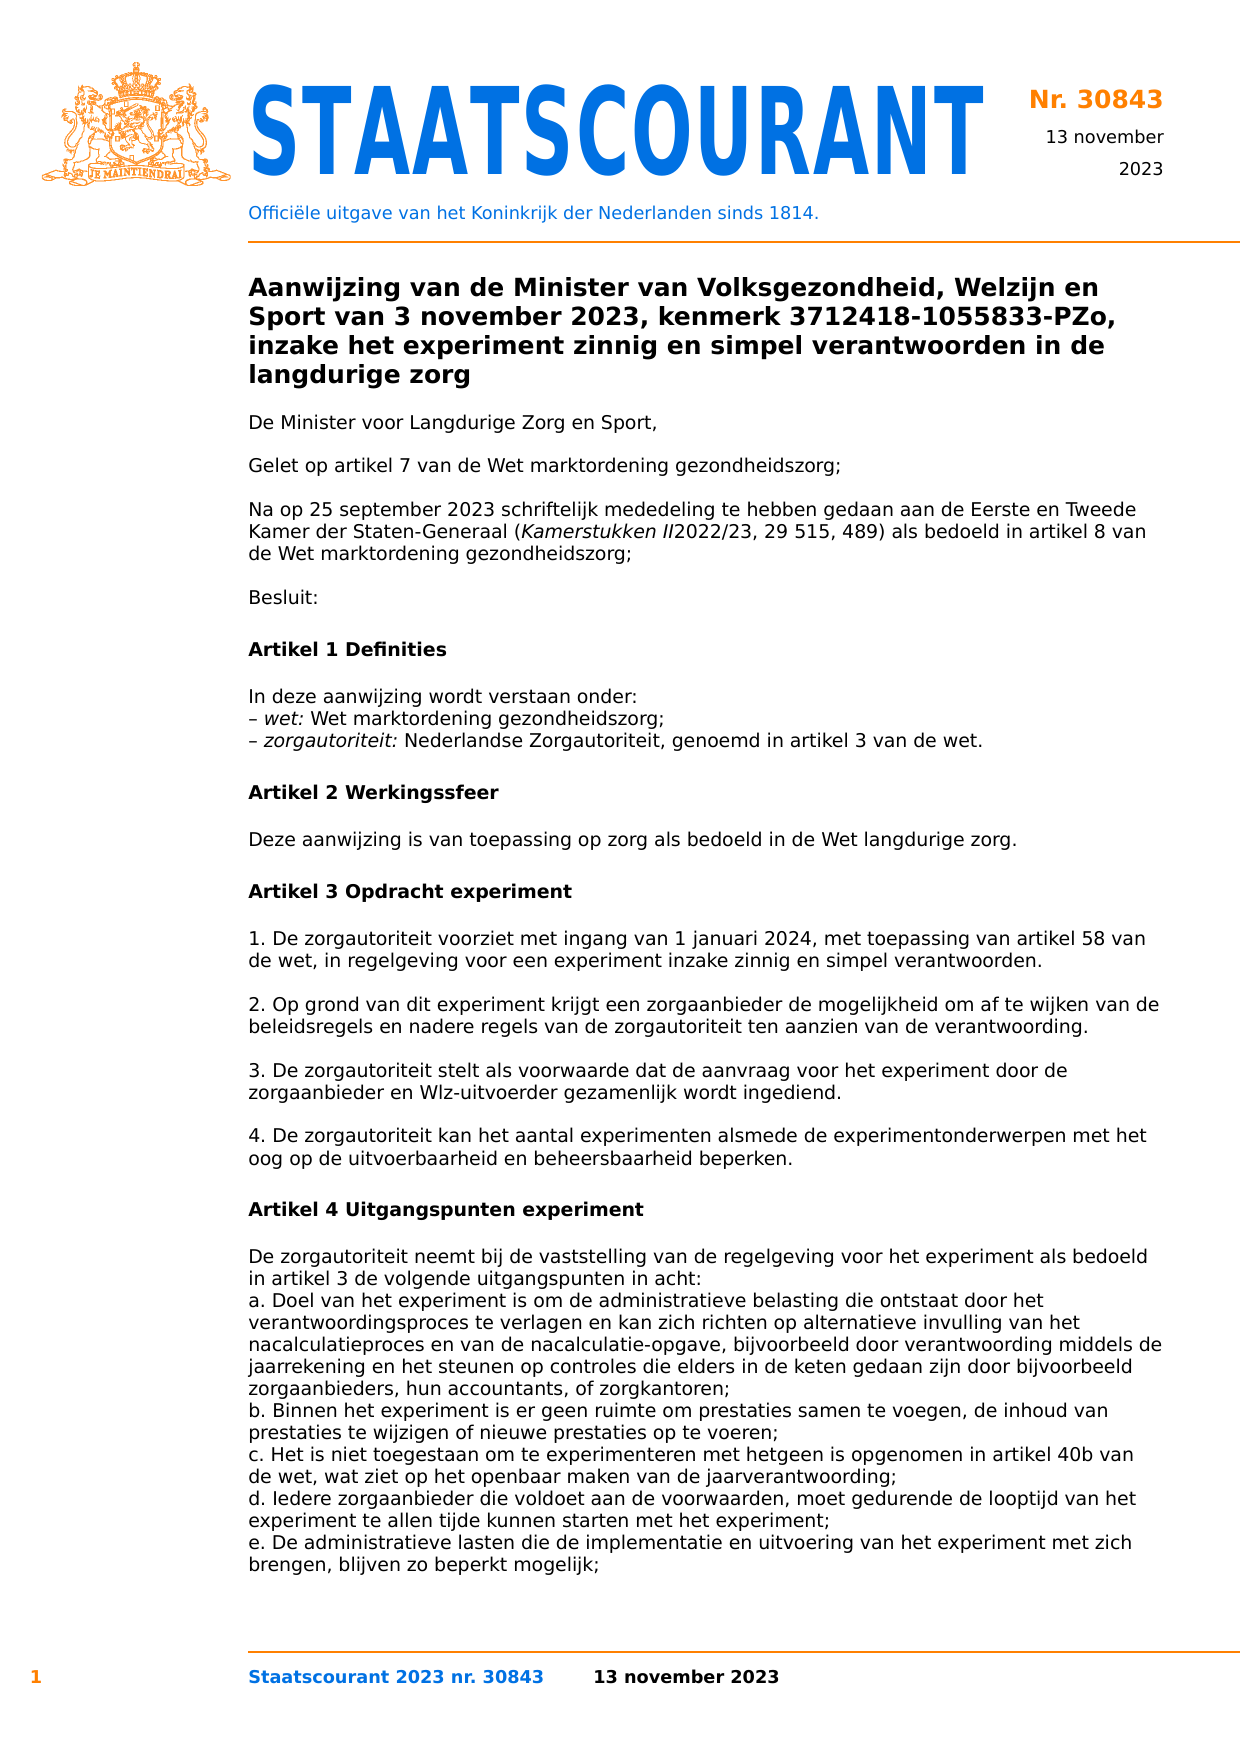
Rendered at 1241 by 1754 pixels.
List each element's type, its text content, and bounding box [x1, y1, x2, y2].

table_header STAATSCOURANT [248, 62, 998, 203]
text c. Het is niet toegestaan om te experimenteren met hetgeen is opgenomen in artikel 40b van de wet, wat ziet op het openbaar maken van de jaarverantwoording; [248, 1444, 1163, 1488]
text Besluit: [248, 587, 1163, 609]
text b. Binnen het experiment is er geen ruimte om prestaties samen te voegen, de inhoud van prestaties te wijzigen of nieuwe prestaties op te voeren; [248, 1400, 1163, 1444]
text e. De administratieve lasten die de implementatie en uitvoering van het experiment met zich brengen, blijven zo beperkt mogelijk; [248, 1532, 1163, 1576]
table_cell 2023 [998, 153, 1240, 203]
text a. Doel van het experiment is om de administratieve belasting die ontstaat door het verantwoordingsproces te verlagen en kan zich richten op alternatieve invulling van het nacalculatieproces en van de nacalculatie-opgave, bijvoorbeeld door verantwoording middels de jaarrekening en het steunen op controles die elders in de keten gedaan zijn door bijvoorbeeld zorgaanbieders, hun accountants, of zorgkantoren; [248, 1290, 1163, 1400]
text De zorgautoriteit neemt bij de vaststelling van de regelgeving voor het experiment als bedoeld in artikel 3 de volgende uitgangspunten in acht: [248, 1246, 1163, 1290]
subtitle Artikel 1 Definities [248, 639, 1163, 661]
subtitle Artikel 4 Uitgangspunten experiment [248, 1199, 1163, 1221]
text 3. De zorgautoriteit stelt als voorwaarde dat de aanvraag voor het experiment door de zorgaanbieder en Wlz-uitvoerder gezamenlijk wordt ingediend. [248, 1059, 1163, 1103]
text 1. De zorgautoriteit voorziet met ingang van 1 januari 2024, met toepassing van artikel 58 van de wet, in regelgeving voor een experiment inzake zinnig en simpel verantwoorden. [248, 928, 1163, 972]
text Deze aanwijzing is van toepassing op zorg als bedoeld in de Wet langdurige zorg. [248, 829, 1163, 851]
text – zorgautoriteit: Nederlandse Zorgautoriteit, genoemd in artikel 3 van de wet. [248, 730, 1163, 752]
text – wet: Wet marktordening gezondheidszorg; [248, 708, 1163, 730]
subtitle Aanwijzing van de Minister van Volksgezondheid, Welzijn en Sport van 3 november 2023, kenmerk 3712418-1055833-PZo, inzake het experiment zinnig en simpel verantwoorden in de langdurige zorg [248, 273, 1163, 390]
text Gelet op artikel 7 van de Wet marktordening gezondheidszorg; [248, 455, 1163, 477]
text De Minister voor Langdurige Zorg en Sport, [248, 412, 1163, 433]
subtitle Artikel 3 Opdracht experiment [248, 881, 1163, 903]
text Na op 25 september 2023 schriftelijk mededeling te hebben gedaan aan de Eerste en Tweede Kamer der Staten-Generaal (Kamerstukken II2022/23, 29 515, 489) als bedoeld in artikel 8 van de Wet marktordening gezondheidszorg; [248, 499, 1163, 565]
text In deze aanwijzing wordt verstaan onder: [248, 686, 1163, 708]
picture [41, 62, 231, 186]
table_header [25, 62, 248, 241]
table_cell Officiële uitgave van het Koninkrijk der Nederlanden sinds 1814. [248, 203, 1240, 241]
text d. Iedere zorgaanbieder die voldoet aan de voorwaarden, moet gedurende de looptijd van het experiment te allen tijde kunnen starten met het experiment; [248, 1488, 1163, 1532]
text 4. De zorgautoriteit kan het aantal experimenten alsmede de experimentonderwerpen met het oog op de uitvoerbaarheid en beheersbaarheid beperken. [248, 1125, 1163, 1169]
subtitle Artikel 2 Werkingssfeer [248, 782, 1163, 804]
text 2. Op grond van dit experiment krijgt een zorgaanbieder de mogelijkheid om af te wijken van de beleidsregels en nadere regels van de zorgautoriteit ten aanzien van de verantwoording. [248, 994, 1163, 1038]
table_cell 13 november [998, 121, 1240, 153]
table_header Nr. 30843 [998, 62, 1240, 121]
